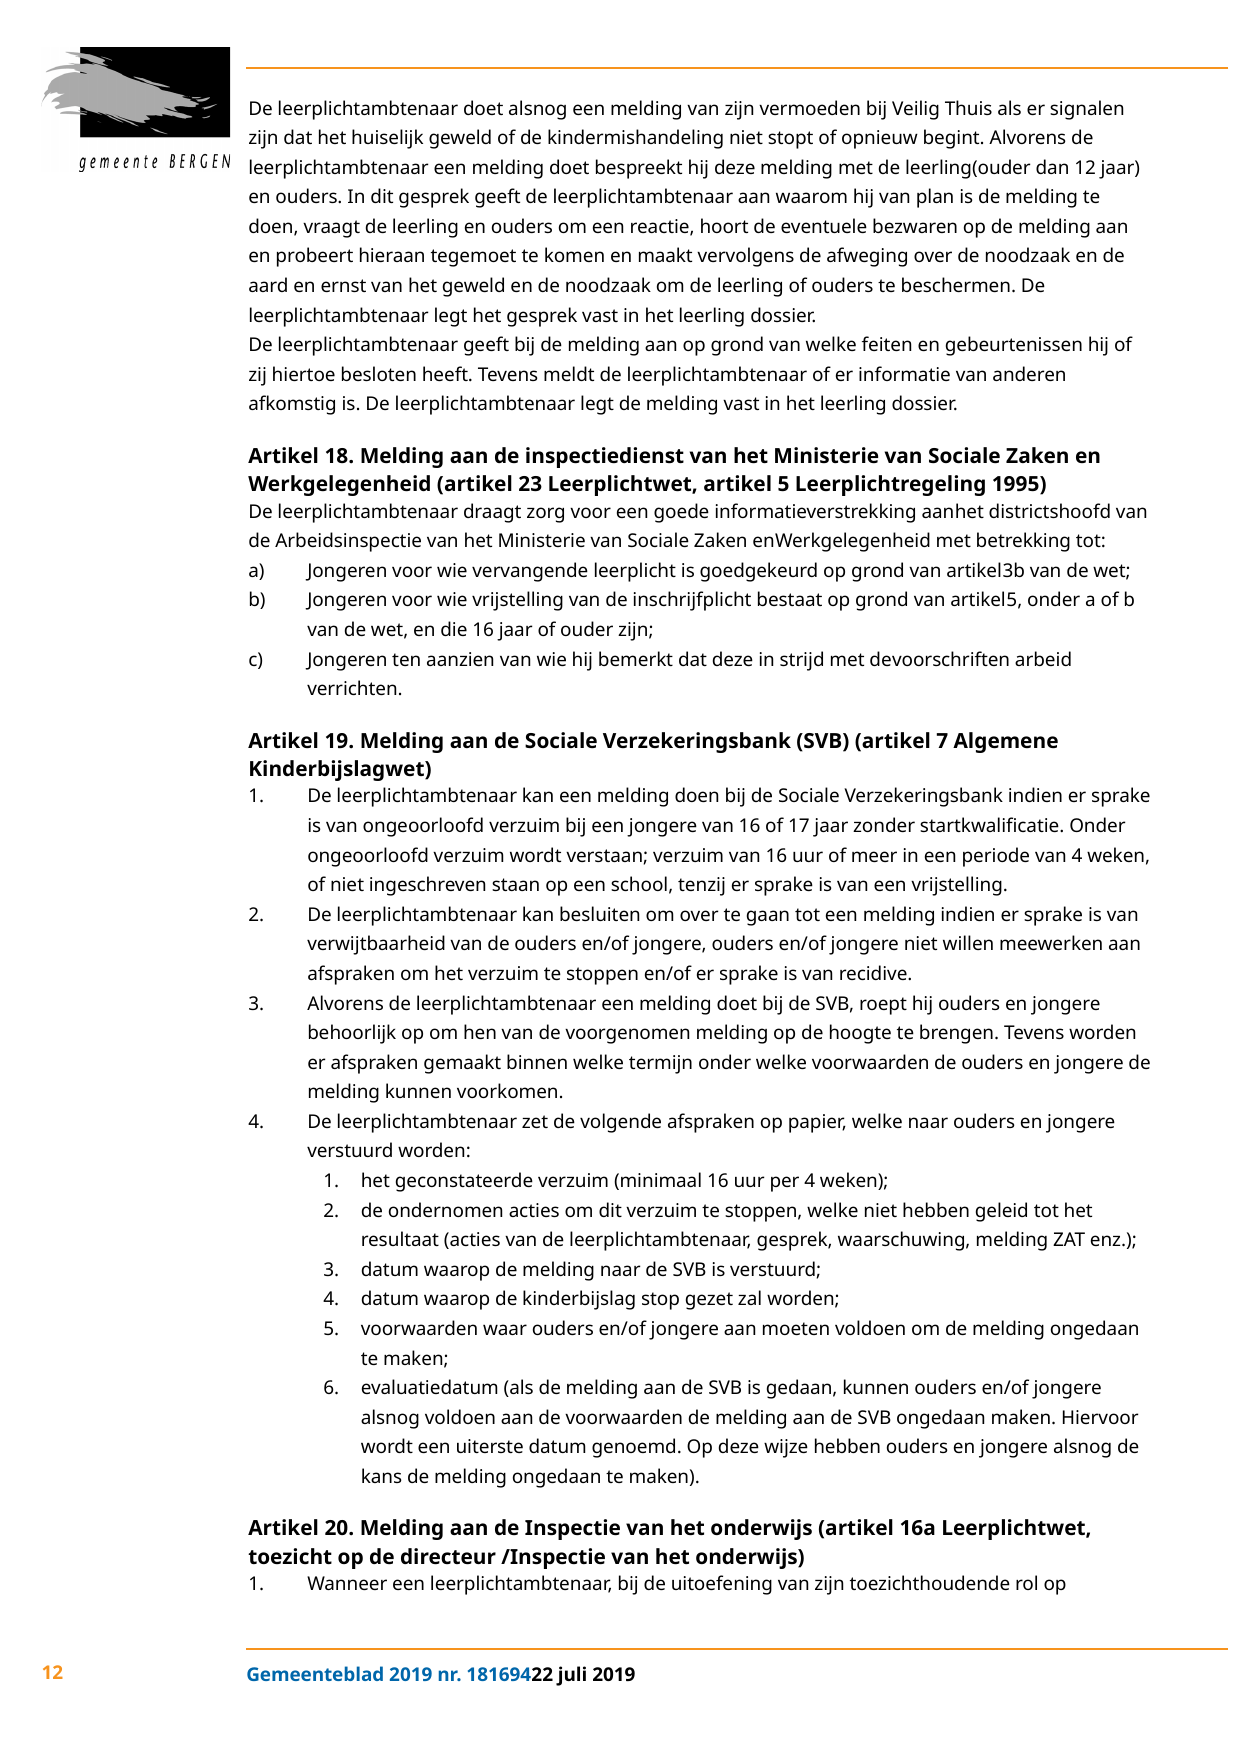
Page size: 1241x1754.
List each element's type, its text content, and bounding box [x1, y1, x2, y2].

text Artikel 20. Melding aan de Inspectie van het onderwijs (artikel 16a Leerplichtwet, toezicht op de directeur /Inspectie van het onderwijs) [248, 1513, 1152, 1570]
list Wanneer een leerplichtambtenaar, bij de uitoefening van zijn toezichthoudende rol op [248, 1570, 1152, 1596]
list datum waarop de kinderbijslag stop gezet zal worden; [323, 1286, 1152, 1311]
list De leerplichtambtenaar zet de volgende afspraken op papier, welke naar ouders en jongere verstuurd worden: [248, 1108, 1152, 1163]
list Jongeren voor wie vervangende leerplicht is goedgekeurd op grond van artikel3b van de wet; [248, 557, 1152, 583]
list datum waarop de melding naar de SVB is verstuurd; [323, 1256, 1152, 1282]
text De leerplichtambtenaar geeft bij de melding aan op grond van welke feiten en gebeurtenissen hij of zij hiertoe besloten heeft. Tevens meldt de leerplichtambtenaar of er informatie van anderen afkomstig is. De leerplichtambtenaar legt de melding vast in het leerling dossier. [248, 331, 1152, 416]
list Jongeren ten aanzien van wie hij bemerkt dat deze in strijd met devoorschriften arbeid verrichten. [248, 646, 1152, 701]
text Artikel 19. Melding aan de Sociale Verzekeringsbank (SVB) (artikel 7 Algemene Kinderbijslagwet) [248, 726, 1152, 783]
list De leerplichtambtenaar kan een melding doen bij de Sociale Verzekeringsbank indien er sprake is van ongeoorloofd verzuim bij een jongere van 16 of 17 jaar zonder startkwalificatie. Onder ongeoorloofd verzuim wordt verstaan; verzuim van 16 uur of meer in een periode van 4 weken, of niet ingeschreven staan op een school, tenzij er sprake is van een vrijstelling. [248, 783, 1152, 897]
list Alvorens de leerplichtambtenaar een melding doet bij de SVB, roept hij ouders en jongere behoorlijk op om hen van de voorgenomen melding op de hoogte te brengen. Tevens worden er afspraken gemaakt binnen welke termijn onder welke voorwaarden de ouders en jongere de melding kunnen voorkomen. [248, 990, 1152, 1104]
list evaluatiedatum (als de melding aan de SVB is gedaan, kunnen ouders en/of jongere alsnog voldoen aan de voorwaarden de melding aan de SVB ongedaan maken. Hiervoor wordt een uiterste datum genoemd. Op deze wijze hebben ouders en jongere alsnog de kans de melding ongedaan te maken). [323, 1374, 1152, 1489]
list De leerplichtambtenaar kan besluiten om over te gaan tot een melding indien er sprake is van verwijtbaarheid van de ouders en/of jongere, ouders en/of jongere niet willen meewerken aan afspraken om het verzuim te stoppen en/of er sprake is van recidive. [248, 901, 1152, 986]
list Jongeren voor wie vrijstelling van de inschrijfplicht bestaat op grond van artikel5, onder a of b van de wet, en die 16 jaar of ouder zijn; [248, 587, 1152, 642]
list het geconstateerde verzuim (minimaal 16 uur per 4 weken); [323, 1167, 1152, 1193]
list voorwaarden waar ouders en/of jongere aan moeten voldoen om de melding ongedaan te maken; [323, 1315, 1152, 1371]
list de ondernomen acties om dit verzuim te stoppen, welke niet hebben geleid tot het resultaat (acties van de leerplichtambtenaar, gesprek, waarschuwing, melding ZAT enz.); [323, 1197, 1152, 1252]
text Artikel 18. Melding aan de inspectiedienst van het Ministerie van Sociale Zaken en Werkgelegenheid (artikel 23 Leerplichtwet, artikel 5 Leerplichtregeling 1995) [248, 441, 1152, 498]
text De leerplichtambtenaar draagt zorg voor een goede informatieverstrekking aanhet districtshoofd van de Arbeidsinspectie van het Ministerie van Sociale Zaken enWerkgelegenheid met betrekking tot: [248, 498, 1152, 553]
text De leerplichtambtenaar doet alsnog een melding van zijn vermoeden bij Veilig Thuis als er signalen zijn dat het huiselijk geweld of de kindermishandeling niet stopt of opnieuw begint. Alvorens de leerplichtambtenaar een melding doet bespreekt hij deze melding met de leerling(ouder dan 12 jaar) en ouders. In dit gesprek geeft de leerplichtambtenaar aan waarom hij van plan is de melding te doen, vraagt de leerling en ouders om een reactie, hoort de eventuele bezwaren op de melding aan en probeert hieraan tegemoet te komen en maakt vervolgens de afweging over de noodzaak en de aard en ernst van het geweld en de noodzaak om de leerling of ouders te beschermen. De leerplichtambtenaar legt het gesprek vast in het leerling dossier. [248, 95, 1152, 328]
picture [41, 47, 231, 172]
